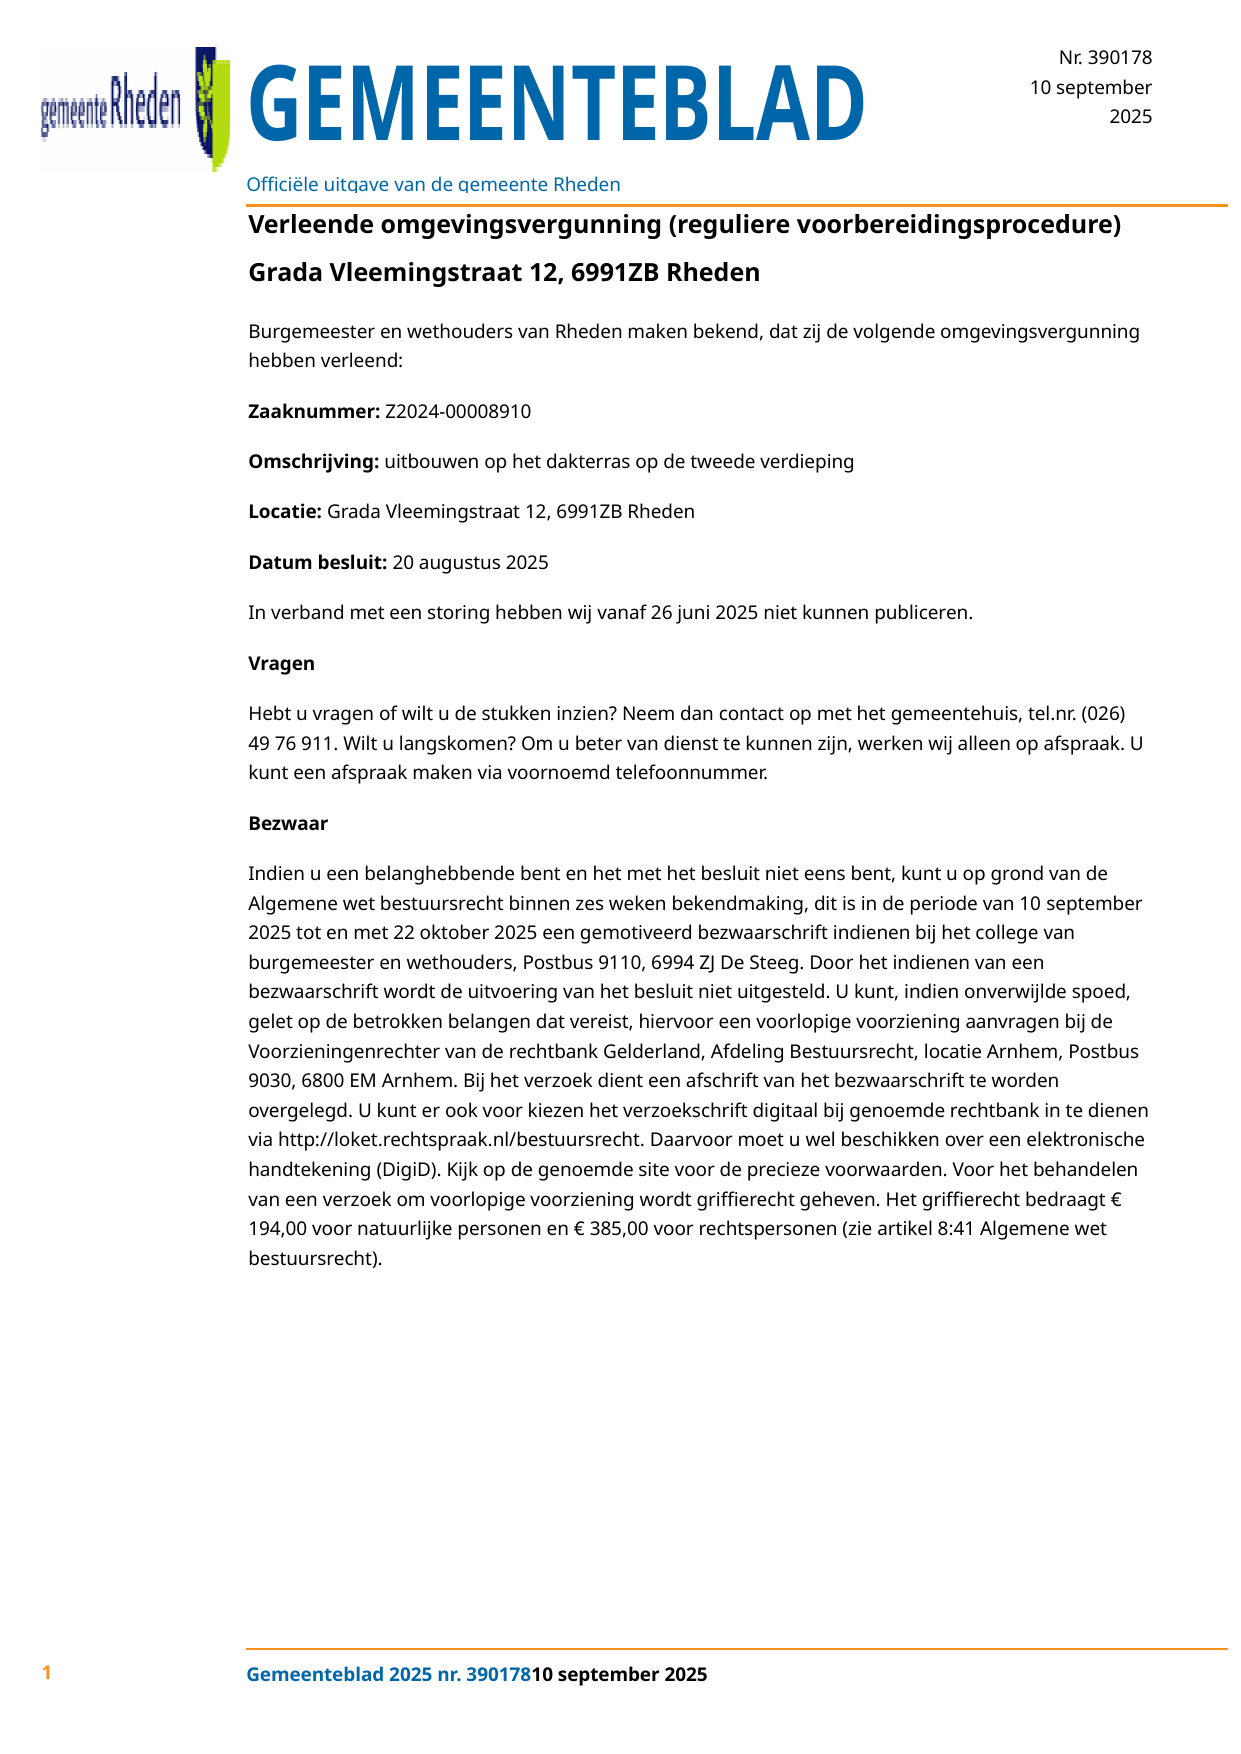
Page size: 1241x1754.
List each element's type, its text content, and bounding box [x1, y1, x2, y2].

text Hebt u vragen of wilt u de stukken inzien? Neem dan contact op met het gemeentehuis, tel.nr. (026) 49 76 911. Wilt u langskomen? Om u beter van dienst te kunnen zijn, werken wij alleen op afspraak. U kunt een afspraak maken via voornoemd telefoonnummer. [248, 700, 1152, 785]
text Omschrijving: uitbouwen op het dakterras op de tweede verdieping [248, 448, 1152, 474]
text Zaaknummer: Z2024-00008910 [248, 398, 1152, 424]
text Verleende omgevingsvergunning (reguliere voorbereidingsprocedure) Grada Vleemingstraat 12, 6991ZB Rheden [248, 207, 1152, 288]
text Indien u een belanghebbende bent en het met het besluit niet eens bent, kunt u op grond van de Algemene wet bestuursrecht binnen zes weken bekendmaking, dit is in de periode van 10 september 2025 tot en met 22 oktober 2025 een gemotiveerd bezwaarschrift indienen bij het college van burgemeester en wethouders, Postbus 9110, 6994 ZJ De Steeg. Door het indienen van een bezwaarschrift wordt de uitvoering van het besluit niet uitgesteld. U kunt, indien onverwijlde spoed, gelet op de betrokken belangen dat vereist, hiervoor een voorlopige voorziening aanvragen bij de Voorzieningenrechter van de rechtbank Gelderland, Afdeling Bestuursrecht, locatie Arnhem, Postbus 9030, 6800 EM Arnhem. Bij het verzoek dient een afschrift van het bezwaarschrift te worden overgelegd. U kunt er ook voor kiezen het verzoekschrift digitaal bij genoemde rechtbank in te dienen via http://loket.rechtspraak.nl/bestuursrecht. Daarvoor moet u wel beschikken over een elektronische handtekening (DigiD). Kijk op de genoemde site voor de precieze voorwaarden. Voor het behandelen van een verzoek om voorlopige voorziening wordt griffierecht geheven. Het griffierecht bedraagt € 194,00 voor natuurlijke personen en € 385,00 voor rechtspersonen (zie artikel 8:41 Algemene wet bestuursrecht). [248, 860, 1152, 1271]
text Locatie: Grada Vleemingstraat 12, 6991ZB Rheden [248, 499, 1152, 524]
text In verband met een storing hebben wij vanaf 26 juni 2025 niet kunnen publiceren. [248, 599, 1152, 625]
text Bezwaar [248, 810, 1152, 836]
text Vragen [248, 650, 1152, 676]
text Burgemeester en wethouders van Rheden maken bekend, dat zij de volgende omgevingsvergunning hebben verleend: [248, 318, 1152, 373]
text Datum besluit: 20 augustus 2025 [248, 549, 1152, 575]
picture [41, 47, 231, 172]
